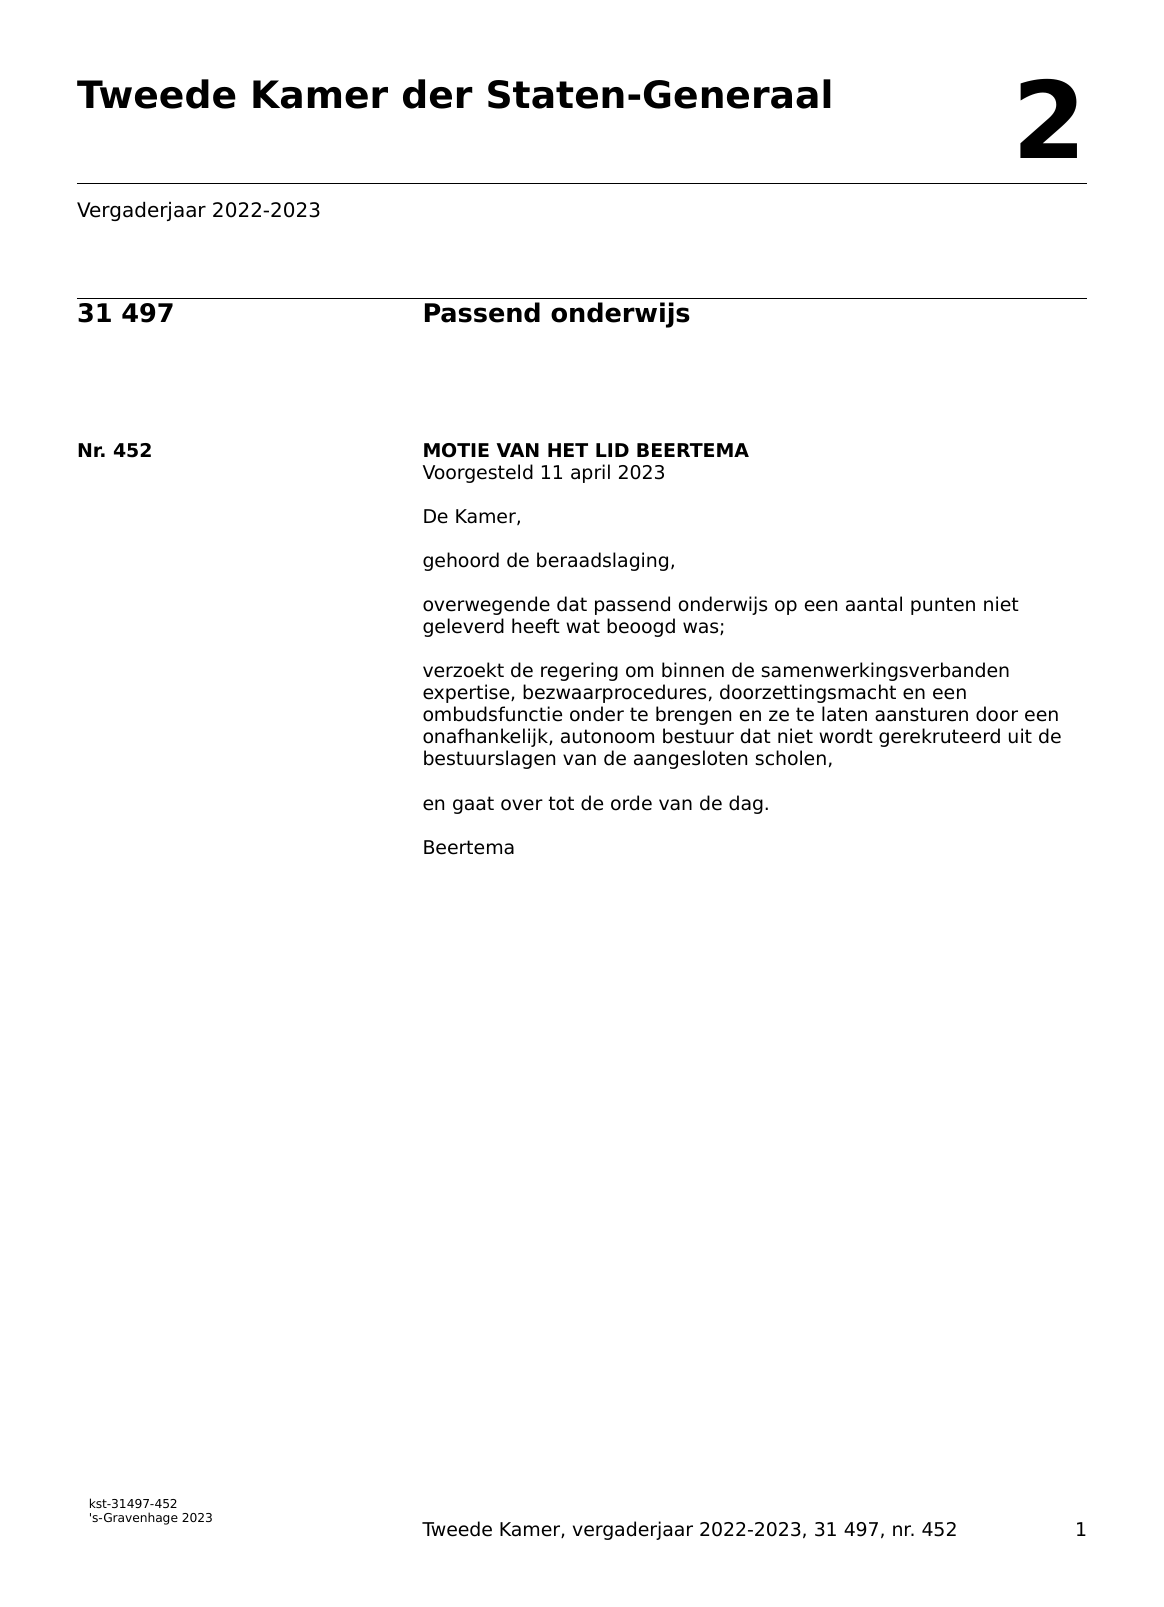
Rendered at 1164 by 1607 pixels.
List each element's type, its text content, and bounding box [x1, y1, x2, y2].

subtitle 31 497 Passend onderwijs [77, 299, 1087, 329]
text Beertema [422, 837, 1087, 858]
table_header 2 [886, 59, 1087, 183]
text verzoekt de regering om binnen de samenwerkingsverbanden expertise, bezwaarprocedures, doorzettingsmacht en een ombudsfunctie onder te brengen en ze te laten aansturen door een onafhankelijk, autonoom bestuur dat niet wordt gerekruteerd uit de bestuurslagen van de aangesloten scholen, [422, 660, 1087, 770]
text Voorgesteld 11 april 2023 [422, 462, 1087, 484]
text overwegende dat passend onderwijs op een aantal punten niet geleverd heeft wat beoogd was; [422, 594, 1087, 638]
text kst-31497-452 [88, 1497, 323, 1511]
table_header Tweede Kamer der Staten-Generaal [77, 59, 886, 183]
text en gaat over tot de orde van de dag. [422, 792, 1087, 814]
text gehoord de beraadslaging, [422, 550, 1087, 572]
subtitle Nr. 452 MOTIE VAN HET LID BEERTEMA [77, 440, 1087, 462]
table_cell Vergaderjaar 2022-2023 [77, 184, 1087, 298]
text 's-Gravenhage 2023 [88, 1511, 323, 1525]
text De Kamer, [422, 506, 1087, 528]
